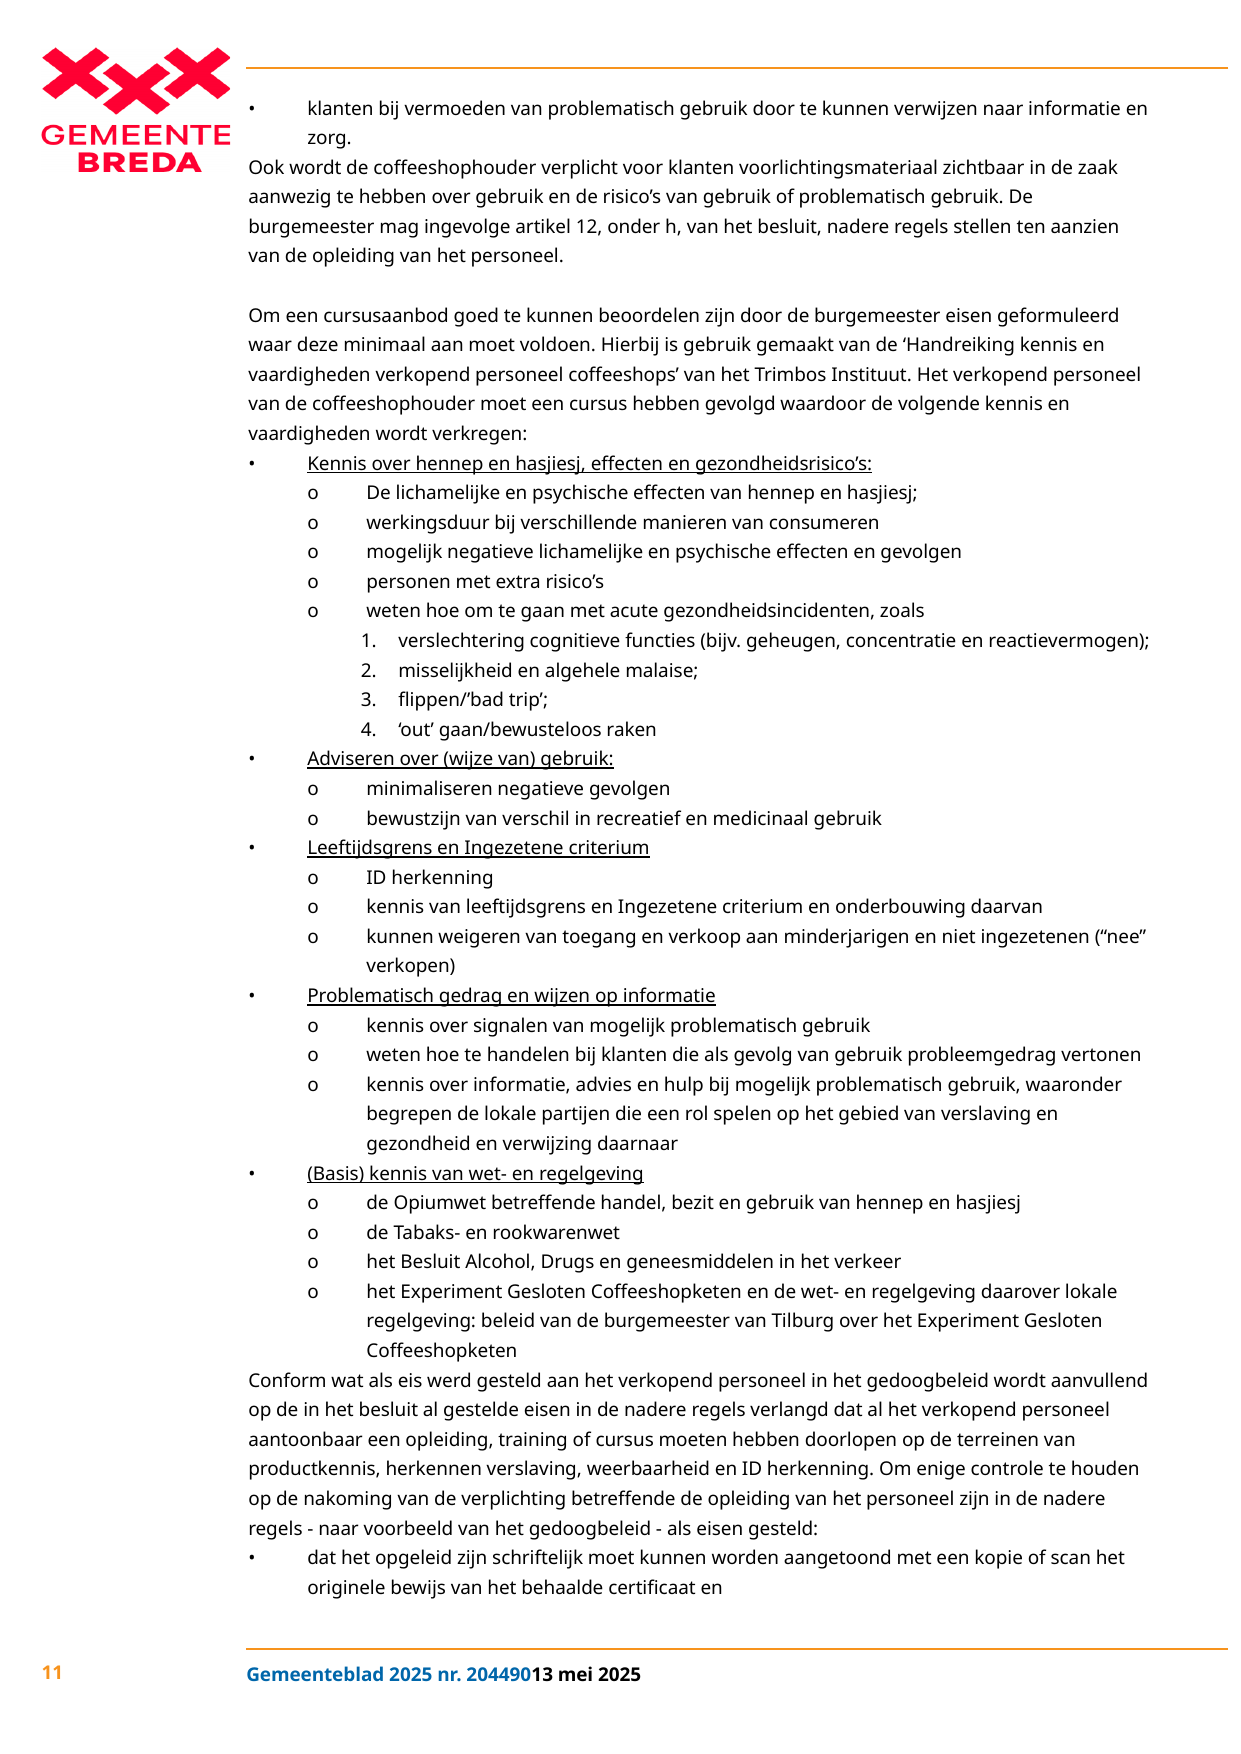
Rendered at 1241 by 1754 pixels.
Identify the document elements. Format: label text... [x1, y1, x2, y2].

list (Basis) kennis van wet- en regelgeving [248, 1160, 1152, 1186]
list Problematisch gedrag en wijzen op informatie [248, 982, 1152, 1008]
list kennis van leeftijdsgrens en Ingezetene criterium en onderbouwing daarvan [307, 893, 1152, 919]
list kennis over informatie, advies en hulp bij mogelijk problematisch gebruik, waaronder begrepen de lokale partijen die een rol spelen op het gebied van verslaving en gezondheid en verwijzing daarnaar [307, 1071, 1152, 1156]
list het Experiment Gesloten Coffeeshopketen en de wet- en regelgeving daarover lokale regelgeving: beleid van de burgemeester van Tilburg over het Experiment Gesloten Coffeeshopketen [307, 1278, 1152, 1363]
list kennis over signalen van mogelijk problematisch gebruik [307, 1012, 1152, 1038]
list ‘out’ gaan/bewusteloos raken [361, 716, 1152, 742]
list mogelijk negatieve lichamelijke en psychische effecten en gevolgen [307, 538, 1152, 564]
list personen met extra risico’s [307, 568, 1152, 594]
list minimaliseren negatieve gevolgen [307, 775, 1152, 801]
list dat het opgeleid zijn schriftelijk moet kunnen worden aangetoond met een kopie of scan het originele bewijs van het behaalde certificaat en [248, 1544, 1152, 1600]
picture [41, 47, 231, 172]
list de Tabaks- en rookwarenwet [307, 1219, 1152, 1245]
list de Opiumwet betreffende handel, bezit en gebruik van hennep en hasjiesj [307, 1189, 1152, 1215]
list Leeftijdsgrens en Ingezetene criterium [248, 834, 1152, 860]
list het Besluit Alcohol, Drugs en geneesmiddelen in het verkeer [307, 1248, 1152, 1274]
text Conform wat als eis werd gesteld aan het verkopend personeel in het gedoogbeleid wordt aanvullend op de in het besluit al gestelde eisen in de nadere regels verlangd dat al het verkopend personeel aantoonbaar een opleiding, training of cursus moeten hebben doorlopen op de terreinen van productkennis, herkennen verslaving, weerbaarheid en ID herkenning. Om enige controle te houden op de nakoming van de verplichting betreffende de opleiding van het personeel zijn in de nadere regels - naar voorbeeld van het gedoogbeleid - als eisen gesteld: [248, 1367, 1152, 1541]
list Kennis over hennep en hasjiesj, effecten en gezondheidsrisico’s: [248, 450, 1152, 476]
list weten hoe om te gaan met acute gezondheidsincidenten, zoals [307, 598, 1152, 623]
list weten hoe te handelen bij klanten die als gevolg van gebruik probleemgedrag vertonen [307, 1041, 1152, 1067]
list flippen/’bad trip’; [361, 686, 1152, 712]
list ID herkenning [307, 864, 1152, 890]
list kunnen weigeren van toegang en verkoop aan minderjarigen en niet ingezetenen (“nee” verkopen) [307, 923, 1152, 978]
list bewustzijn van verschil in recreatief en medicinaal gebruik [307, 805, 1152, 831]
list De lichamelijke en psychische effecten van hennep en hasjiesj; [307, 479, 1152, 505]
list klanten bij vermoeden van problematisch gebruik door te kunnen verwijzen naar informatie en zorg. [248, 95, 1152, 150]
text Om een cursusaanbod goed te kunnen beoordelen zijn door de burgemeester eisen geformuleerd waar deze minimaal aan moet voldoen. Hierbij is gebruik gemaakt van de ‘Handreiking kennis en vaardigheden verkopend personeel coffeeshops’ van het Trimbos Instituut. Het verkopend personeel van de coffeeshophouder moet een cursus hebben gevolgd waardoor de volgende kennis en vaardigheden wordt verkregen: [248, 302, 1152, 446]
list Adviseren over (wijze van) gebruik: [248, 746, 1152, 771]
list verslechtering cognitieve functies (bijv. geheugen, concentratie en reactievermogen); [361, 627, 1152, 653]
list werkingsduur bij verschillende manieren van consumeren [307, 509, 1152, 535]
text Ook wordt de coffeeshophouder verplicht voor klanten voorlichtingsmateriaal zichtbaar in de zaak aanwezig te hebben over gebruik en de risico’s van gebruik of problematisch gebruik. De burgemeester mag ingevolge artikel 12, onder h, van het besluit, nadere regels stellen ten aanzien van de opleiding van het personeel. [248, 154, 1152, 268]
list misselijkheid en algehele malaise; [361, 657, 1152, 683]
